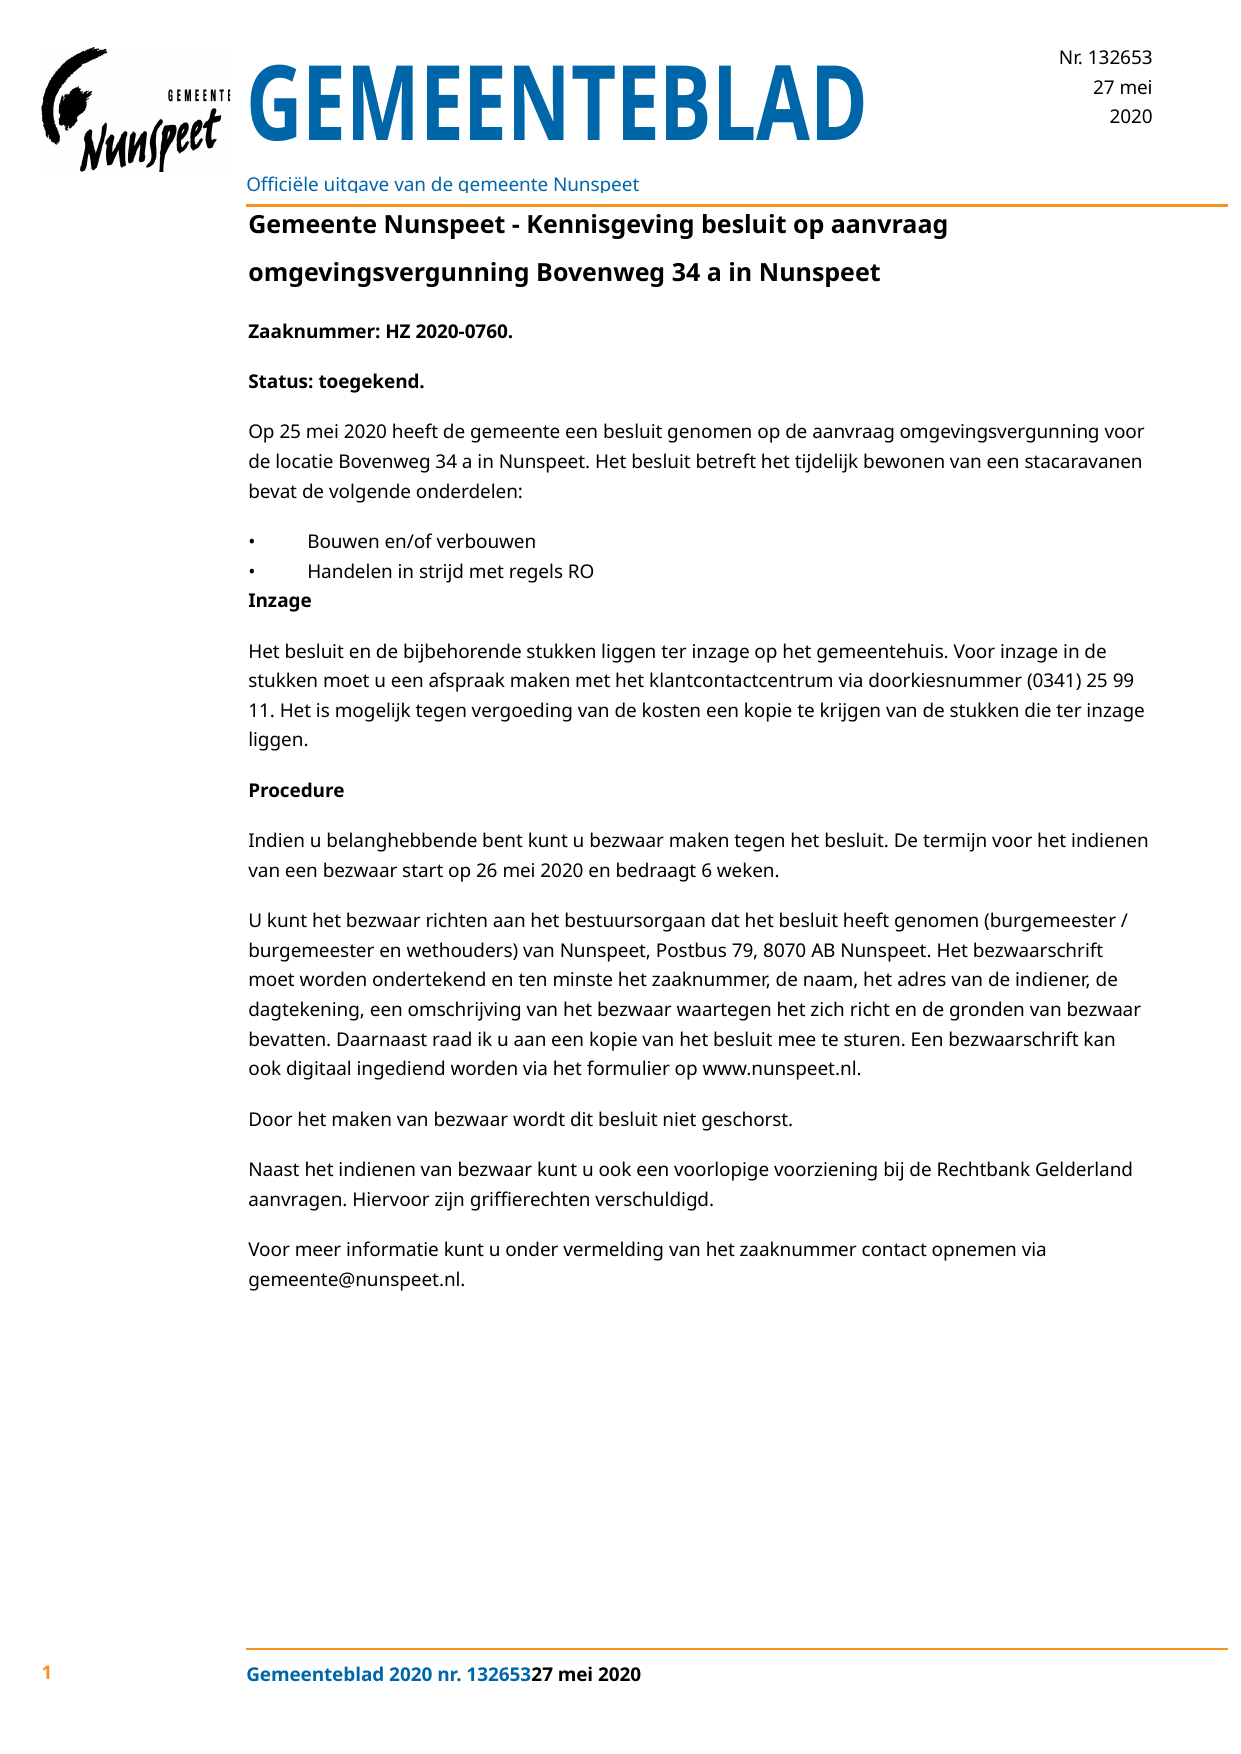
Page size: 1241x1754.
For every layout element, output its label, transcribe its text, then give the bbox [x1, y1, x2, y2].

text Status: toegekend. [248, 368, 1152, 394]
text U kunt het bezwaar richten aan het bestuursorgaan dat het besluit heeft genomen (burgemeester / burgemeester en wethouders) van Nunspeet, Postbus 79, 8070 AB Nunspeet. Het bezwaarschrift moet worden ondertekend en ten minste het zaaknummer, de naam, het adres van de indiener, de dagtekening, een omschrijving van het bezwaar waartegen het zich richt en de gronden van bezwaar bevatten. Daarnaast raad ik u aan een kopie van het besluit mee te sturen. Een bezwaarschrift kan ook digitaal ingediend worden via het formulier op www.nunspeet.nl. [248, 907, 1152, 1081]
text Indien u belanghebbende bent kunt u bezwaar maken tegen het besluit. De termijn voor het indienen van een bezwaar start op 26 mei 2020 en bedraagt 6 weken. [248, 827, 1152, 883]
list Handelen in strijd met regels RO [248, 558, 1152, 584]
text Zaaknummer: HZ 2020-0760. [248, 318, 1152, 344]
text Naast het indienen van bezwaar kunt u ook een voorlopige voorziening bij de Rechtbank Gelderland aanvragen. Hiervoor zijn griffierechten verschuldigd. [248, 1156, 1152, 1212]
text Op 25 mei 2020 heeft de gemeente een besluit genomen op de aanvraag omgevingsvergunning voor de locatie Bovenweg 34 a in Nunspeet. Het besluit betreft het tijdelijk bewonen van een stacaravanen bevat de volgende onderdelen: [248, 419, 1152, 504]
text Door het maken van bezwaar wordt dit besluit niet geschorst. [248, 1106, 1152, 1132]
text Het besluit en de bijbehorende stukken liggen ter inzage op het gemeentehuis. Voor inzage in de stukken moet u een afspraak maken met het klantcontactcentrum via doorkiesnummer (0341) 25 99 11. Het is mogelijk tegen vergoeding van de kosten een kopie te krijgen van de stukken die ter inzage liggen. [248, 638, 1152, 752]
picture [41, 47, 231, 172]
text Gemeente Nunspeet - Kennisgeving besluit op aanvraag omgevingsvergunning Bovenweg 34 a in Nunspeet [248, 207, 1152, 288]
text Voor meer informatie kunt u onder vermelding van het zaaknummer contact opnemen via gemeente@nunspeet.nl. [248, 1236, 1152, 1292]
list Bouwen en/of verbouwen [248, 528, 1152, 554]
text Procedure [248, 777, 1152, 803]
text Inzage [248, 587, 1152, 613]
